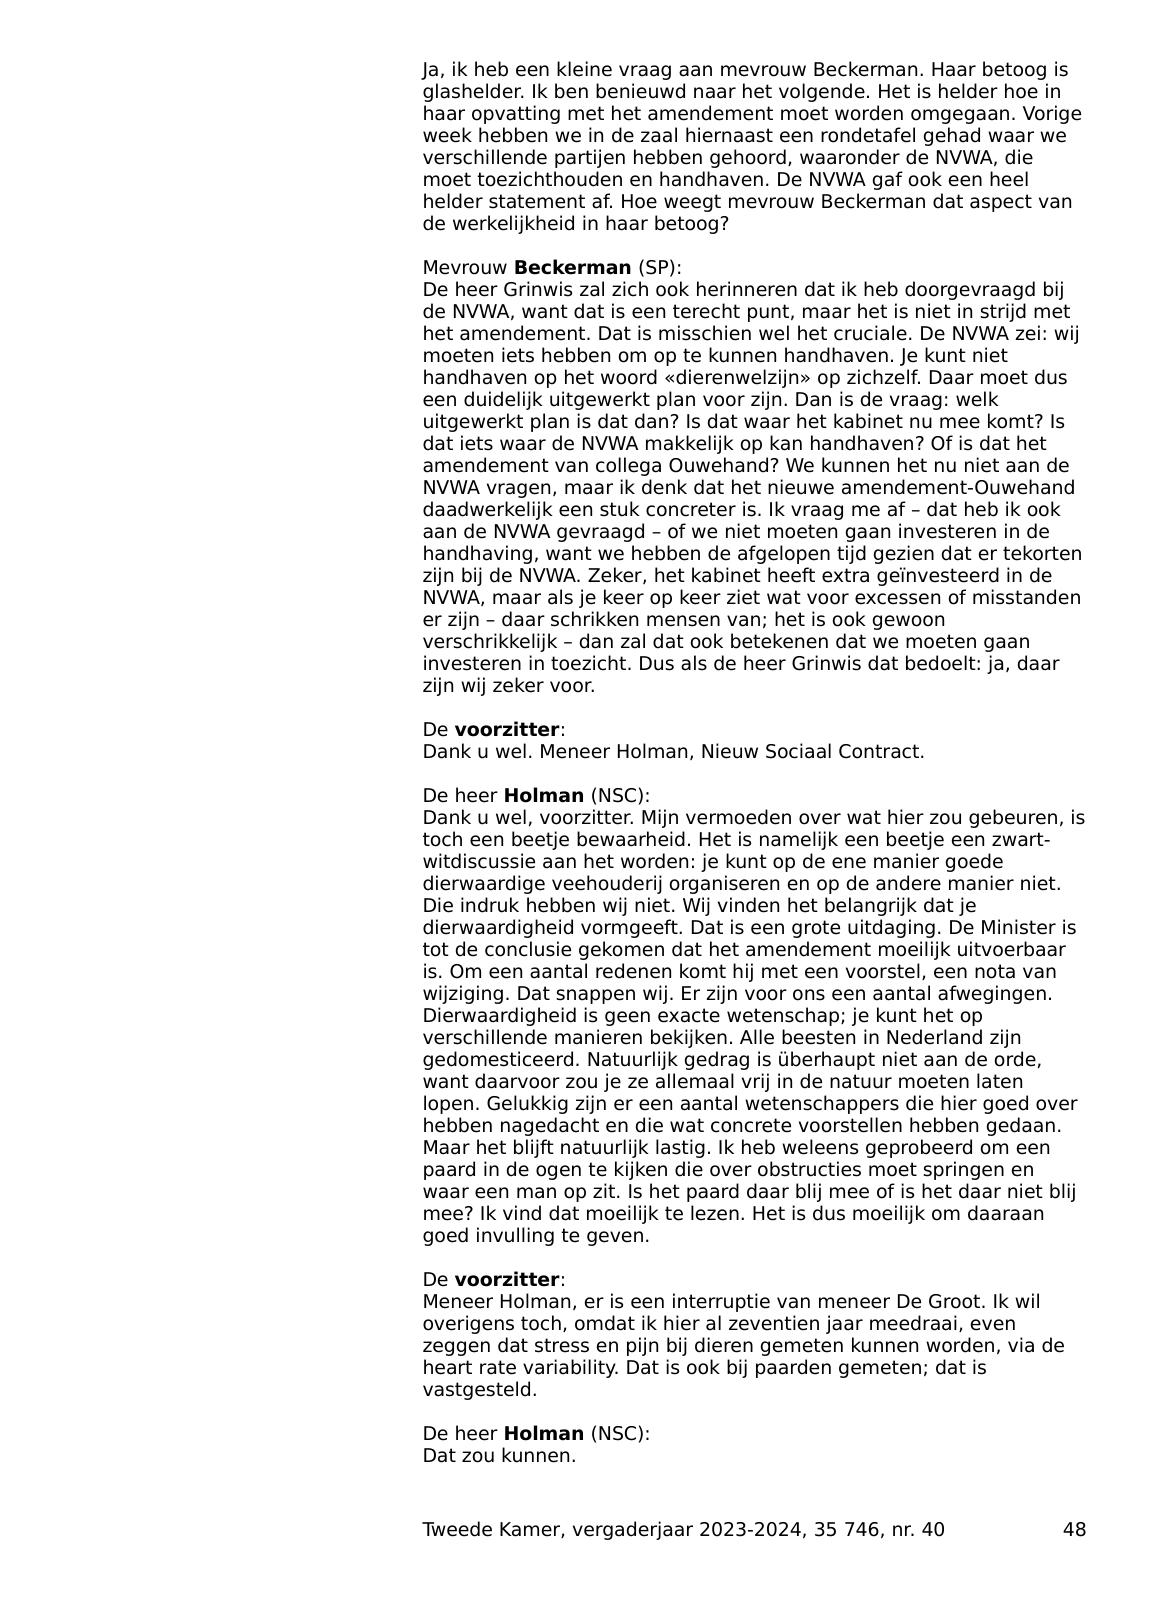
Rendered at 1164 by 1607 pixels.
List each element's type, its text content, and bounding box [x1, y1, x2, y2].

text Meneer Holman, er is een interruptie van meneer De Groot. Ik wil overigens toch, omdat ik hier al zeventien jaar meedraai, even zeggen dat stress en pijn bij dieren gemeten kunnen worden, via de heart rate variability. Dat is ook bij paarden gemeten; dat is vastgesteld. [422, 1291, 1087, 1401]
text Ja, ik heb een kleine vraag aan mevrouw Beckerman. Haar betoog is glashelder. Ik ben benieuwd naar het volgende. Het is helder hoe in haar opvatting met het amendement moet worden omgegaan. Vorige week hebben we in de zaal hiernaast een rondetafel gehad waar we verschillende partijen hebben gehoord, waaronder de NVWA, die moet toezichthouden en handhaven. De NVWA gaf ook een heel helder statement af. Hoe weegt mevrouw Beckerman dat aspect van de werkelijkheid in haar betoog? [422, 59, 1087, 235]
text De voorzitter: [422, 1269, 1087, 1291]
text De heer Holman (NSC): [422, 1423, 1087, 1445]
text De heer Holman (NSC): [422, 785, 1087, 807]
text Dank u wel. Meneer Holman, Nieuw Sociaal Contract. [422, 741, 1087, 763]
text Mevrouw Beckerman (SP): [422, 257, 1087, 279]
text Dat zou kunnen. [422, 1445, 1087, 1467]
text De voorzitter: [422, 719, 1087, 741]
text Dank u wel, voorzitter. Mijn vermoeden over wat hier zou gebeuren, is toch een beetje bewaarheid. Het is namelijk een beetje een zwart-witdiscussie aan het worden: je kunt op de ene manier goede dierwaardige veehouderij organiseren en op de andere manier niet. Die indruk hebben wij niet. Wij vinden het belangrijk dat je dierwaardigheid vormgeeft. Dat is een grote uitdaging. De Minister is tot de conclusie gekomen dat het amendement moeilijk uitvoerbaar is. Om een aantal redenen komt hij met een voorstel, een nota van wijziging. Dat snappen wij. Er zijn voor ons een aantal afwegingen. Dierwaardigheid is geen exacte wetenschap; je kunt het op verschillende manieren bekijken. Alle beesten in Nederland zijn gedomesticeerd. Natuurlijk gedrag is überhaupt niet aan de orde, want daarvoor zou je ze allemaal vrij in de natuur moeten laten lopen. Gelukkig zijn er een aantal wetenschappers die hier goed over hebben nagedacht en die wat concrete voorstellen hebben gedaan. Maar het blijft natuurlijk lastig. Ik heb weleens geprobeerd om een paard in de ogen te kijken die over obstructies moet springen en waar een man op zit. Is het paard daar blij mee of is het daar niet blij mee? Ik vind dat moeilijk te lezen. Het is dus moeilijk om daaraan goed invulling te geven. [422, 807, 1087, 1247]
text De heer Grinwis zal zich ook herinneren dat ik heb doorgevraagd bij de NVWA, want dat is een terecht punt, maar het is niet in strijd met het amendement. Dat is misschien wel het cruciale. De NVWA zei: wij moeten iets hebben om op te kunnen handhaven. Je kunt niet handhaven op het woord «dierenwelzijn» op zichzelf. Daar moet dus een duidelijk uitgewerkt plan voor zijn. Dan is de vraag: welk uitgewerkt plan is dat dan? Is dat waar het kabinet nu mee komt? Is dat iets waar de NVWA makkelijk op kan handhaven? Of is dat het amendement van collega Ouwehand? We kunnen het nu niet aan de NVWA vragen, maar ik denk dat het nieuwe amendement-Ouwehand daadwerkelijk een stuk concreter is. Ik vraag me af – dat heb ik ook aan de NVWA gevraagd – of we niet moeten gaan investeren in de handhaving, want we hebben de afgelopen tijd gezien dat er tekorten zijn bij de NVWA. Zeker, het kabinet heeft extra geïnvesteerd in de NVWA, maar als je keer op keer ziet wat voor excessen of misstanden er zijn – daar schrikken mensen van; het is ook gewoon verschrikkelijk – dan zal dat ook betekenen dat we moeten gaan investeren in toezicht. Dus als de heer Grinwis dat bedoelt: ja, daar zijn wij zeker voor. [422, 279, 1087, 697]
